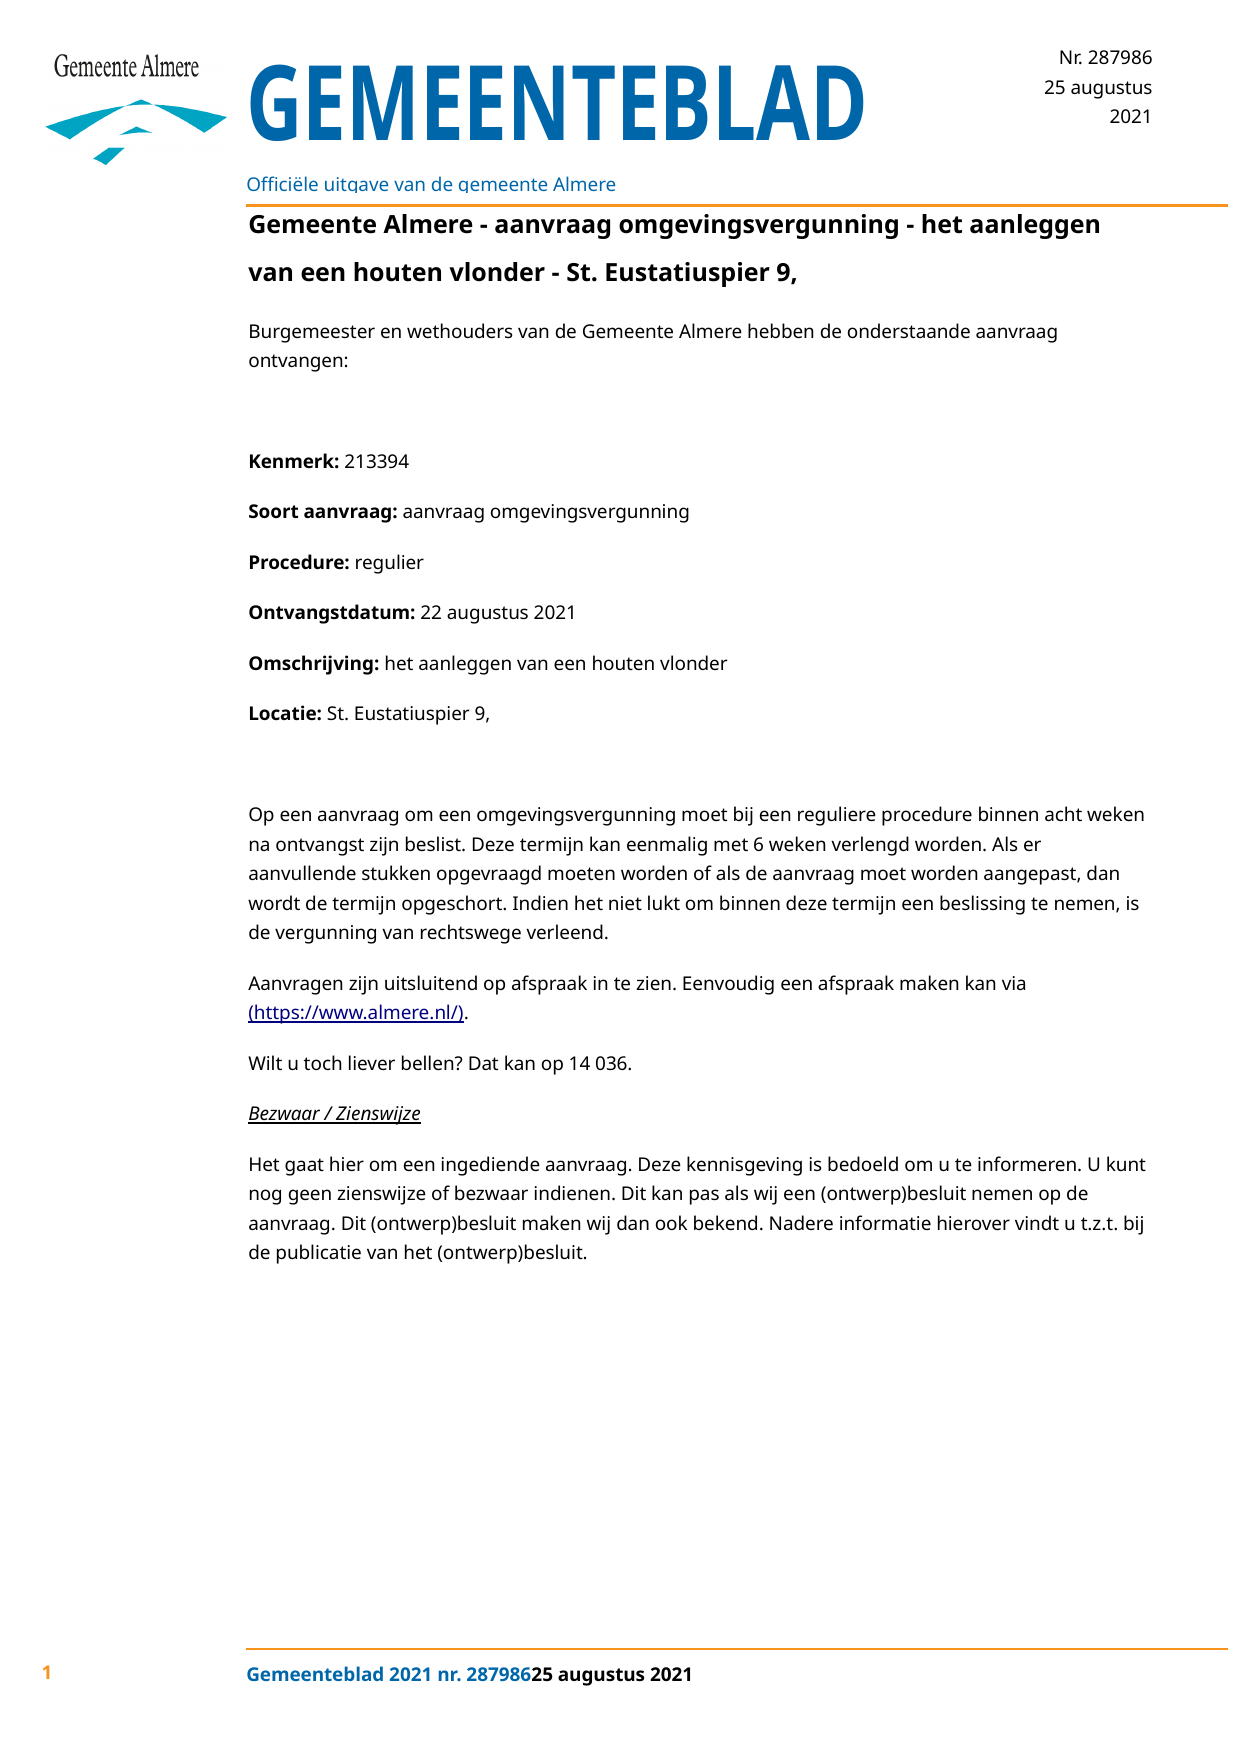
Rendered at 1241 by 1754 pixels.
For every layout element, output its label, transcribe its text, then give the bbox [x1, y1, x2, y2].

text Burgemeester en wethouders van de Gemeente Almere hebben de onderstaande aanvraag ontvangen: [248, 318, 1152, 373]
text Procedure: regulier [248, 549, 1152, 575]
text Kenmerk: 213394 [248, 448, 1152, 474]
text Gemeente Almere - aanvraag omgevingsvergunning - het aanleggen van een houten vlonder - St. Eustatiuspier 9, [248, 207, 1152, 288]
text Wilt u toch liever bellen? Dat kan op 14 036. [248, 1050, 1152, 1076]
text Aanvragen zijn uitsluitend op afspraak in te zien. Eenvoudig een afspraak maken kan via (https://www.almere.nl/). [248, 970, 1152, 1025]
text Ontvangstdatum: 22 augustus 2021 [248, 599, 1152, 625]
text Omschrijving: het aanleggen van een houten vlonder [248, 650, 1152, 676]
text Het gaat hier om een ingediende aanvraag. Deze kennisgeving is bedoeld om u te informeren. U kunt nog geen zienswijze of bezwaar indienen. Dit kan pas als wij een (ontwerp)besluit nemen op de aanvraag. Dit (ontwerp)besluit maken wij dan ook bekend. Nadere informatie hierover vindt u t.z.t. bij de publicatie van het (ontwerp)besluit. [248, 1151, 1152, 1265]
text Bezwaar / Zienswijze [248, 1100, 1152, 1126]
text Locatie: St. Eustatiuspier 9, [248, 700, 1152, 726]
text Soort aanvraag: aanvraag omgevingsvergunning [248, 499, 1152, 524]
picture [41, 47, 231, 172]
text Op een aanvraag om een omgevingsvergunning moet bij een reguliere procedure binnen acht weken na ontvangst zijn beslist. Deze termijn kan eenmalig met 6 weken verlengd worden. Als er aanvullende stukken opgevraagd moeten worden of als de aanvraag moet worden aangepast, dan wordt de termijn opgeschort. Indien het niet lukt om binnen deze termijn een beslissing te nemen, is de vergunning van rechtswege verleend. [248, 801, 1152, 945]
